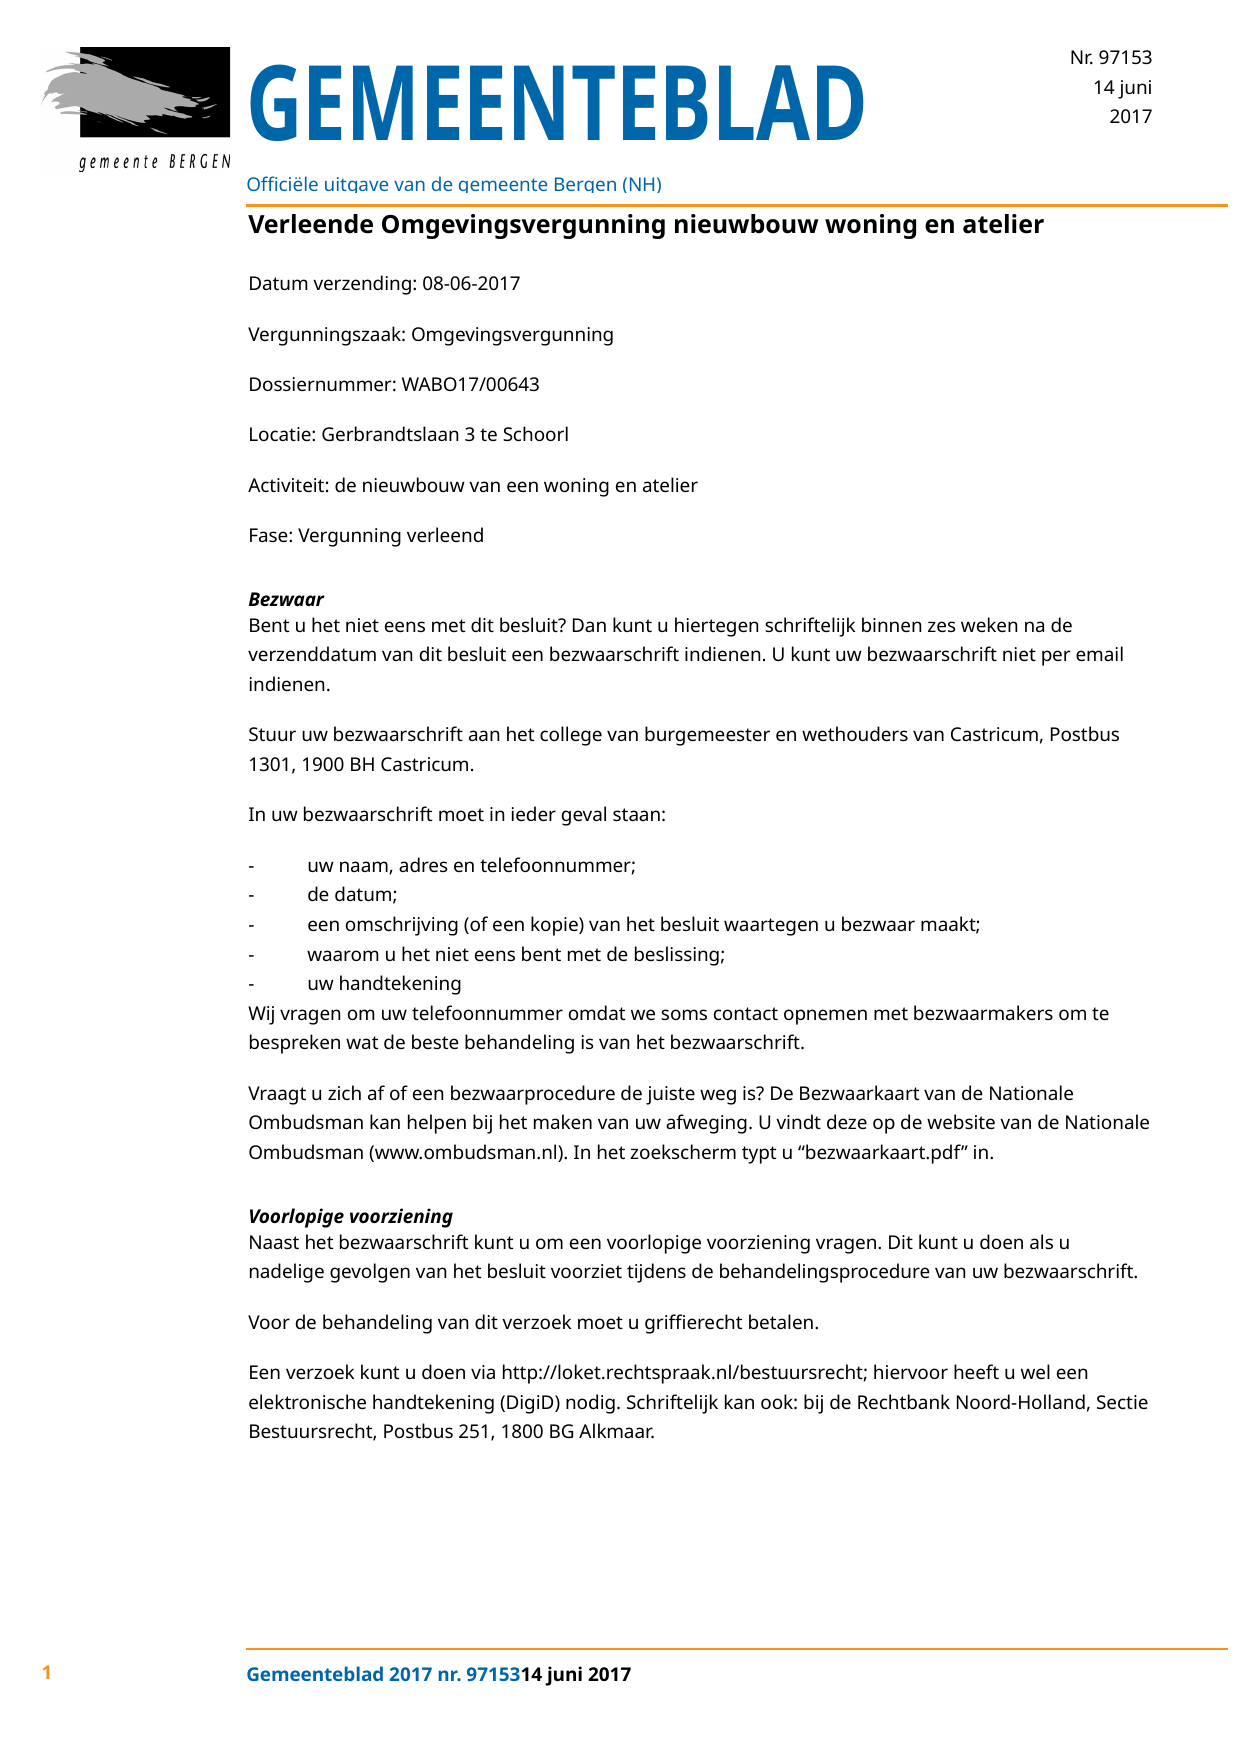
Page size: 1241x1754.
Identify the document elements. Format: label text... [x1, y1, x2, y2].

text Datum verzending: 08-06-2017 [248, 270, 1152, 296]
text In uw bezwaarschrift moet in ieder geval staan: [248, 802, 1152, 827]
list uw naam, adres en telefoonnummer; [248, 852, 1152, 878]
list uw handtekening [248, 970, 1152, 996]
list een omschrijving (of een kopie) van het besluit waartegen u bezwaar maakt; [248, 911, 1152, 937]
text Voorlopige voorziening [248, 1203, 1152, 1229]
text Voor de behandeling van dit verzoek moet u griffierecht betalen. [248, 1309, 1152, 1334]
picture [41, 47, 231, 172]
text Naast het bezwaarschrift kunt u om een voorlopige voorziening vragen. Dit kunt u doen als u nadelige gevolgen van het besluit voorziet tijdens de behandelingsprocedure van uw bezwaarschrift. [248, 1229, 1152, 1284]
list waarom u het niet eens bent met de beslissing; [248, 941, 1152, 967]
text Verleende Omgevingsvergunning nieuwbouw woning en atelier [248, 207, 1152, 241]
text Activiteit: de nieuwbouw van een woning en atelier [248, 472, 1152, 498]
text Vraagt u zich af of een bezwaarprocedure de juiste weg is? De Bezwaarkaart van de Nationale Ombudsman kan helpen bij het maken van uw afweging. U vindt deze op de website van de Nationale Ombudsman (www.ombudsman.nl). In het zoekscherm typt u “bezwaarkaart.pdf” in. [248, 1080, 1152, 1165]
text Bent u het niet eens met dit besluit? Dan kunt u hiertegen schriftelijk binnen zes weken na de verzenddatum van dit besluit een bezwaarschrift indienen. U kunt uw bezwaarschrift niet per email indienen. [248, 612, 1152, 697]
text Wij vragen om uw telefoonnummer omdat we soms contact opnemen met bezwaarmakers om te bespreken wat de beste behandeling is van het bezwaarschrift. [248, 1000, 1152, 1055]
text Fase: Vergunning verleend [248, 522, 1152, 548]
text Dossiernummer: WABO17/00643 [248, 371, 1152, 397]
text Stuur uw bezwaarschrift aan het college van burgemeester en wethouders van Castricum, Postbus 1301, 1900 BH Castricum. [248, 722, 1152, 777]
text Bezwaar [248, 586, 1152, 612]
list de datum; [248, 882, 1152, 907]
text Locatie: Gerbrandtslaan 3 te Schoorl [248, 422, 1152, 447]
text Vergunningszaak: Omgevingsvergunning [248, 321, 1152, 346]
text Een verzoek kunt u doen via http://loket.rechtspraak.nl/bestuursrecht; hiervoor heeft u wel een elektronische handtekening (DigiD) nodig. Schriftelijk kan ook: bij de Rechtbank Noord-Holland, Sectie Bestuursrecht, Postbus 251, 1800 BG Alkmaar. [248, 1359, 1152, 1444]
